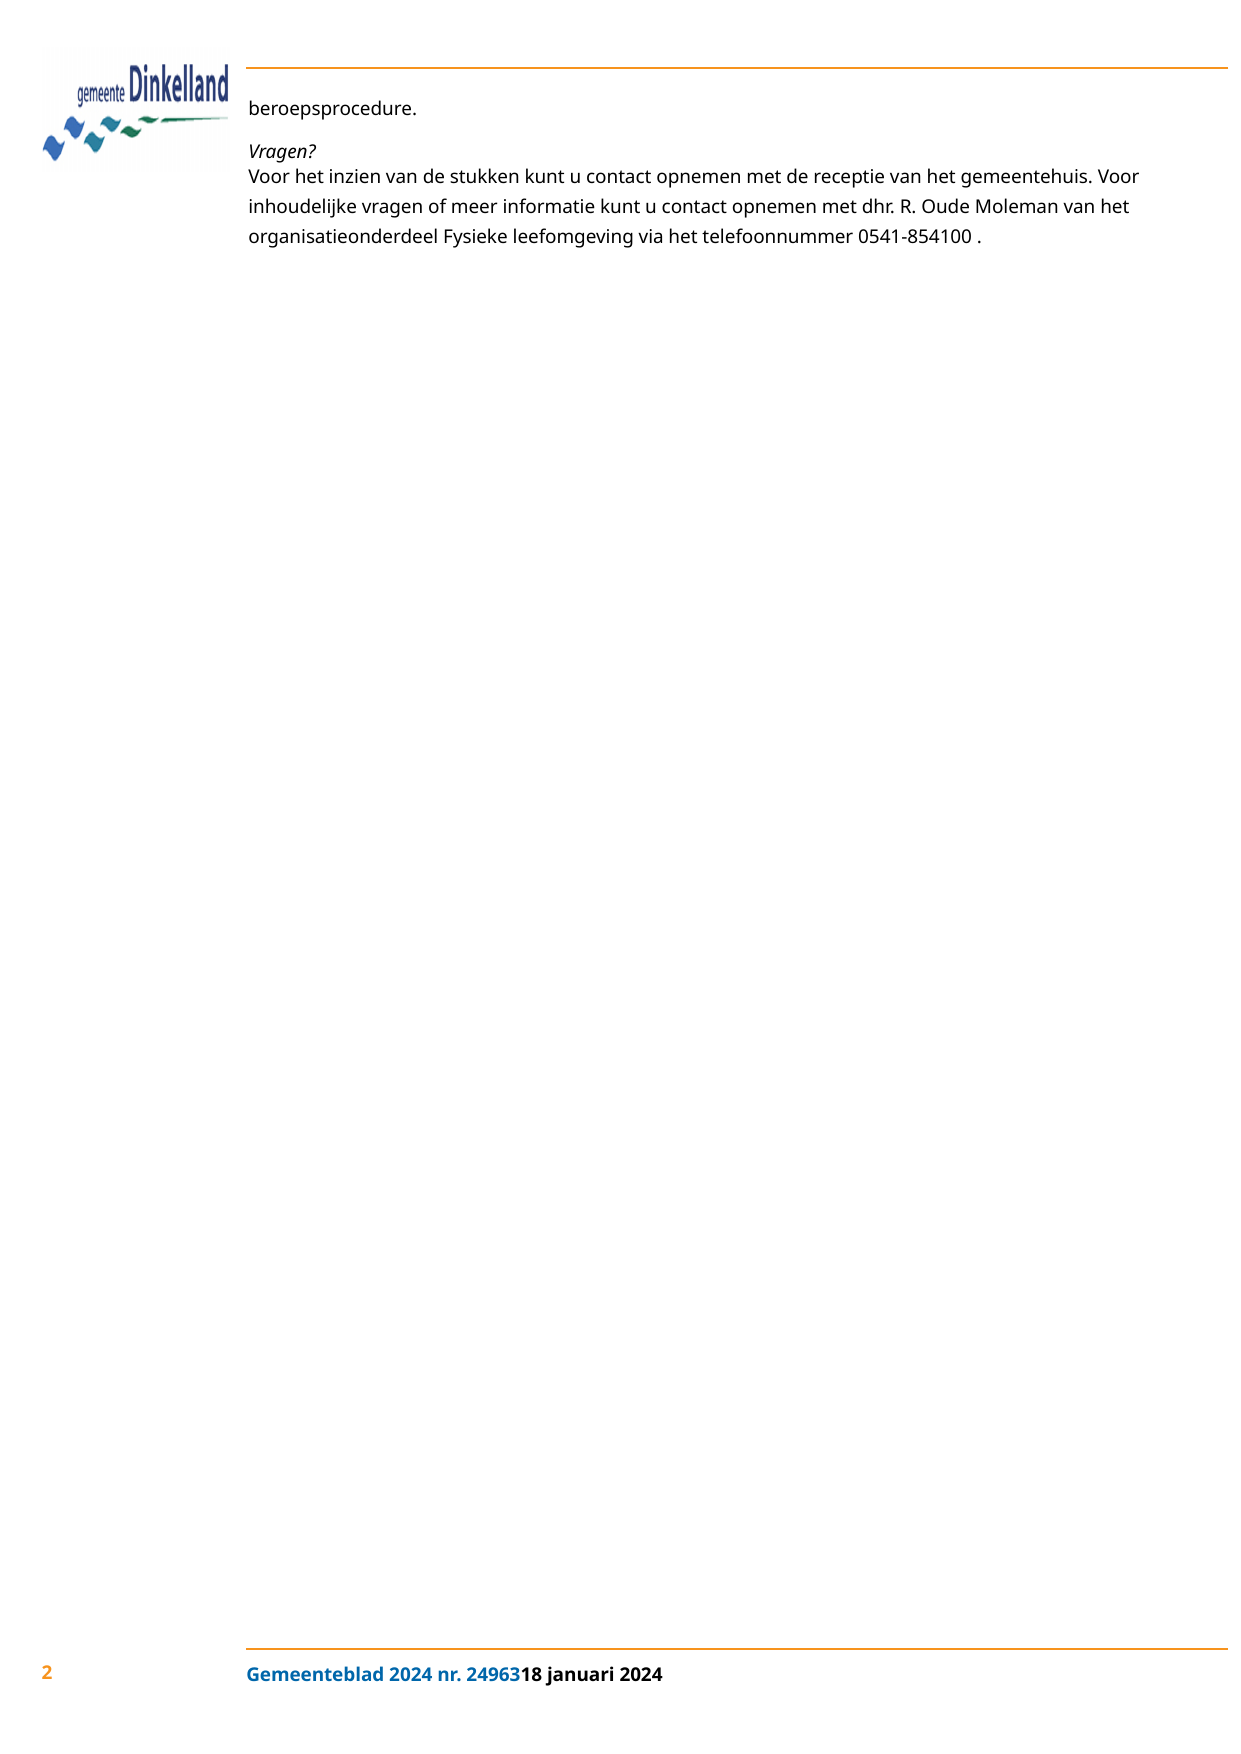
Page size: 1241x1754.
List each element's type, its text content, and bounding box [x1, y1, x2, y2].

text beroepsprocedure. [248, 95, 1152, 121]
picture [41, 47, 231, 172]
text Vragen? [248, 138, 1152, 164]
text Voor het inzien van de stukken kunt u contact opnemen met de receptie van het gemeentehuis. Voor inhoudelijke vragen of meer informatie kunt u contact opnemen met dhr. R. Oude Moleman van het organisatieonderdeel Fysieke leefomgeving via het telefoonnummer 0541-854100 . [248, 164, 1152, 248]
